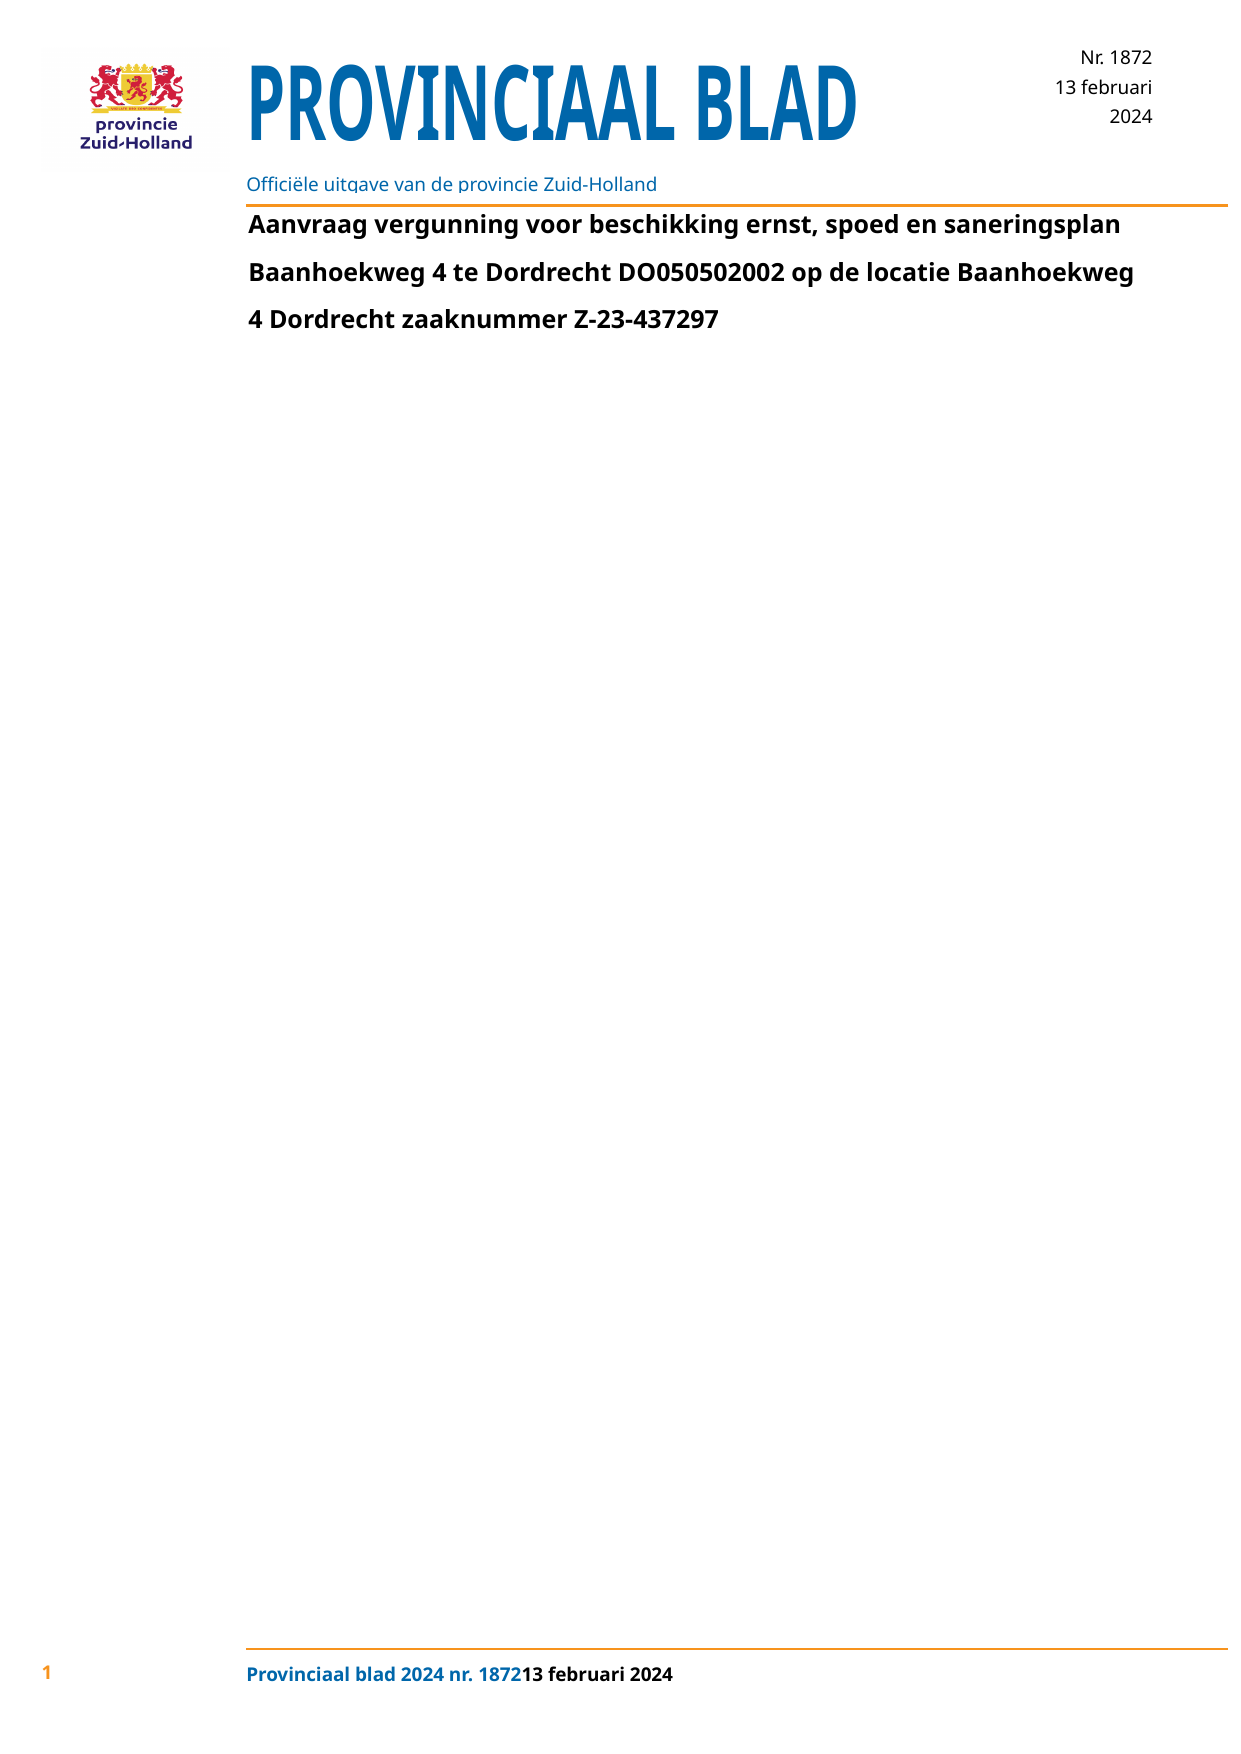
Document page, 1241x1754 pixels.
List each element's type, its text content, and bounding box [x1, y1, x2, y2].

text Aanvraag vergunning voor beschikking ernst, spoed en saneringsplan Baanhoekweg 4 te Dordrecht DO050502002 op de locatie Baanhoekweg 4 Dordrecht zaaknummer Z-23-437297 [248, 207, 1152, 336]
picture [41, 47, 231, 172]
